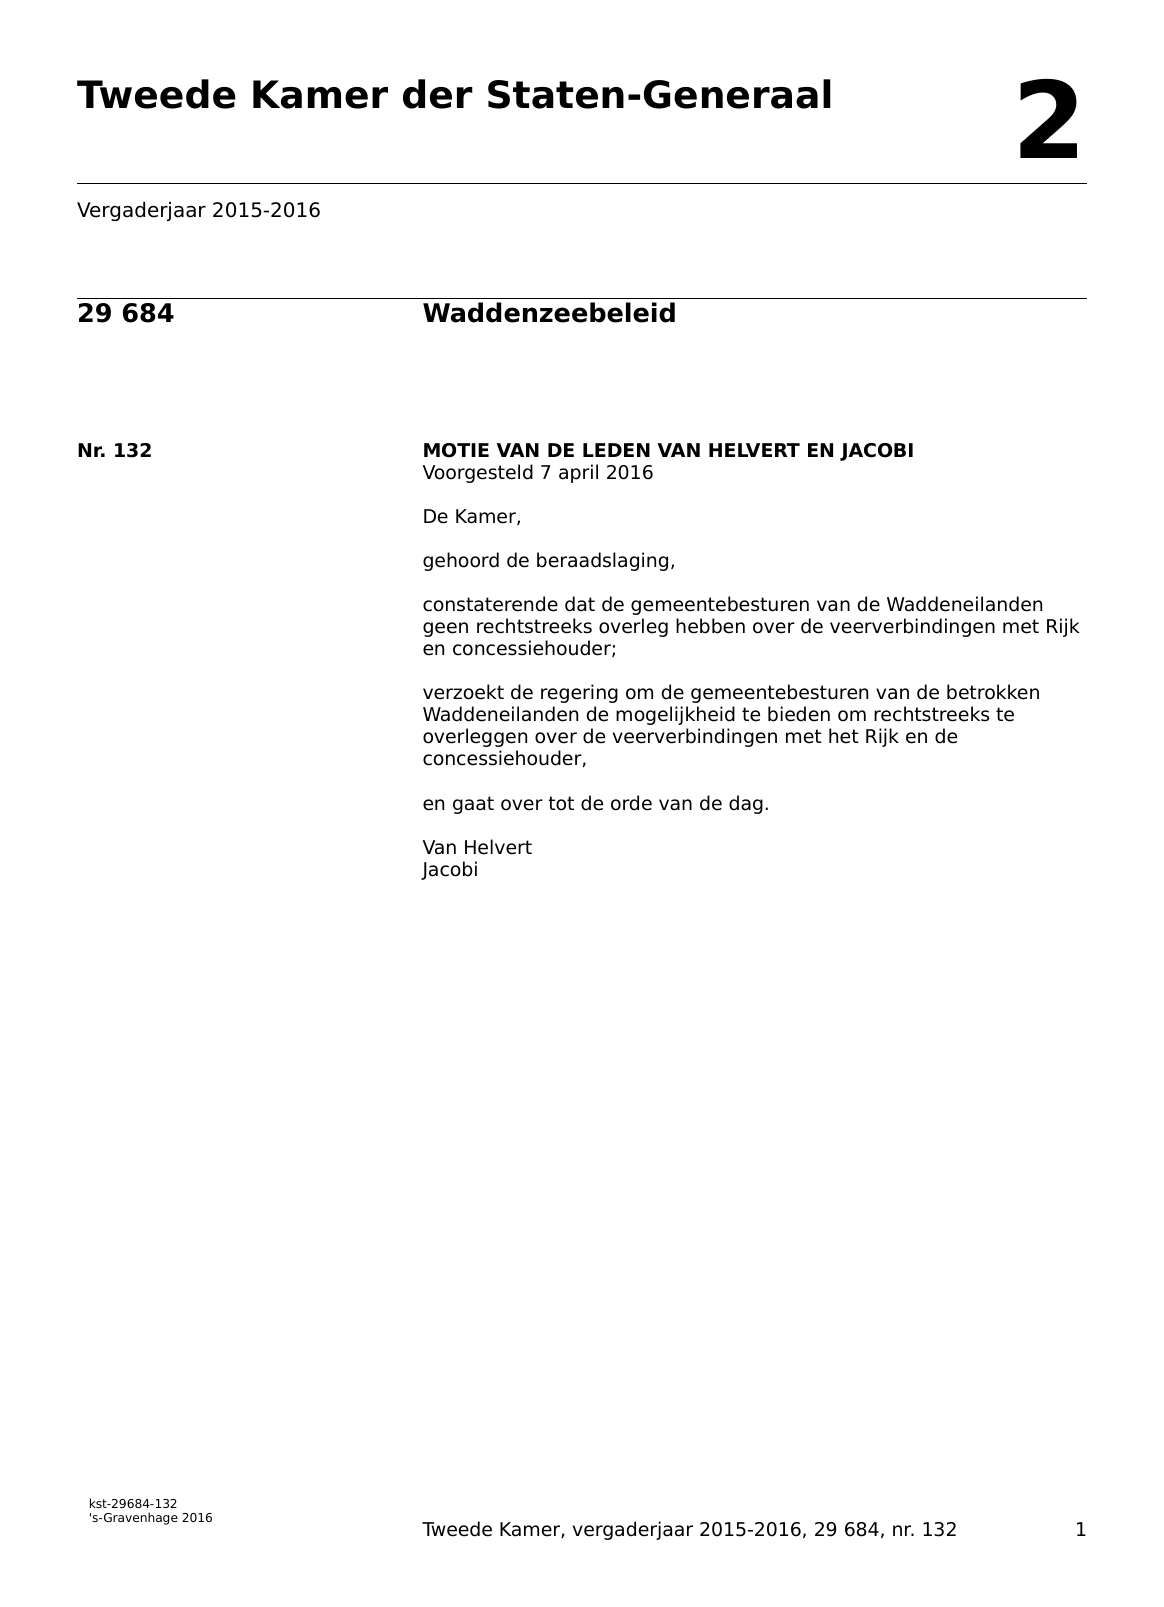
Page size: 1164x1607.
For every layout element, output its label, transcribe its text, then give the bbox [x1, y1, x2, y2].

text verzoekt de regering om de gemeentebesturen van de betrokken Waddeneilanden de mogelijkheid te bieden om rechtstreeks te overleggen over de veerverbindingen met het Rijk en de concessiehouder, [422, 682, 1087, 770]
text 's-Gravenhage 2016 [88, 1511, 323, 1525]
table_cell Vergaderjaar 2015-2016 [77, 184, 1087, 298]
text gehoord de beraadslaging, [422, 550, 1087, 572]
subtitle 29 684 Waddenzeebeleid [77, 299, 1087, 329]
text en gaat over tot de orde van de dag. [422, 792, 1087, 814]
table_header 2 [886, 59, 1087, 183]
text Van Helvert [422, 837, 1087, 858]
subtitle Nr. 132 MOTIE VAN DE LEDEN VAN HELVERT EN JACOBI [77, 440, 1087, 462]
text kst-29684-132 [88, 1497, 323, 1511]
table_header Tweede Kamer der Staten-Generaal [77, 59, 886, 183]
text constaterende dat de gemeentebesturen van de Waddeneilanden geen rechtstreeks overleg hebben over de veerverbindingen met Rijk en concessiehouder; [422, 594, 1087, 660]
text De Kamer, [422, 506, 1087, 528]
text Voorgesteld 7 april 2016 [422, 462, 1087, 484]
text Jacobi [422, 858, 1087, 881]
